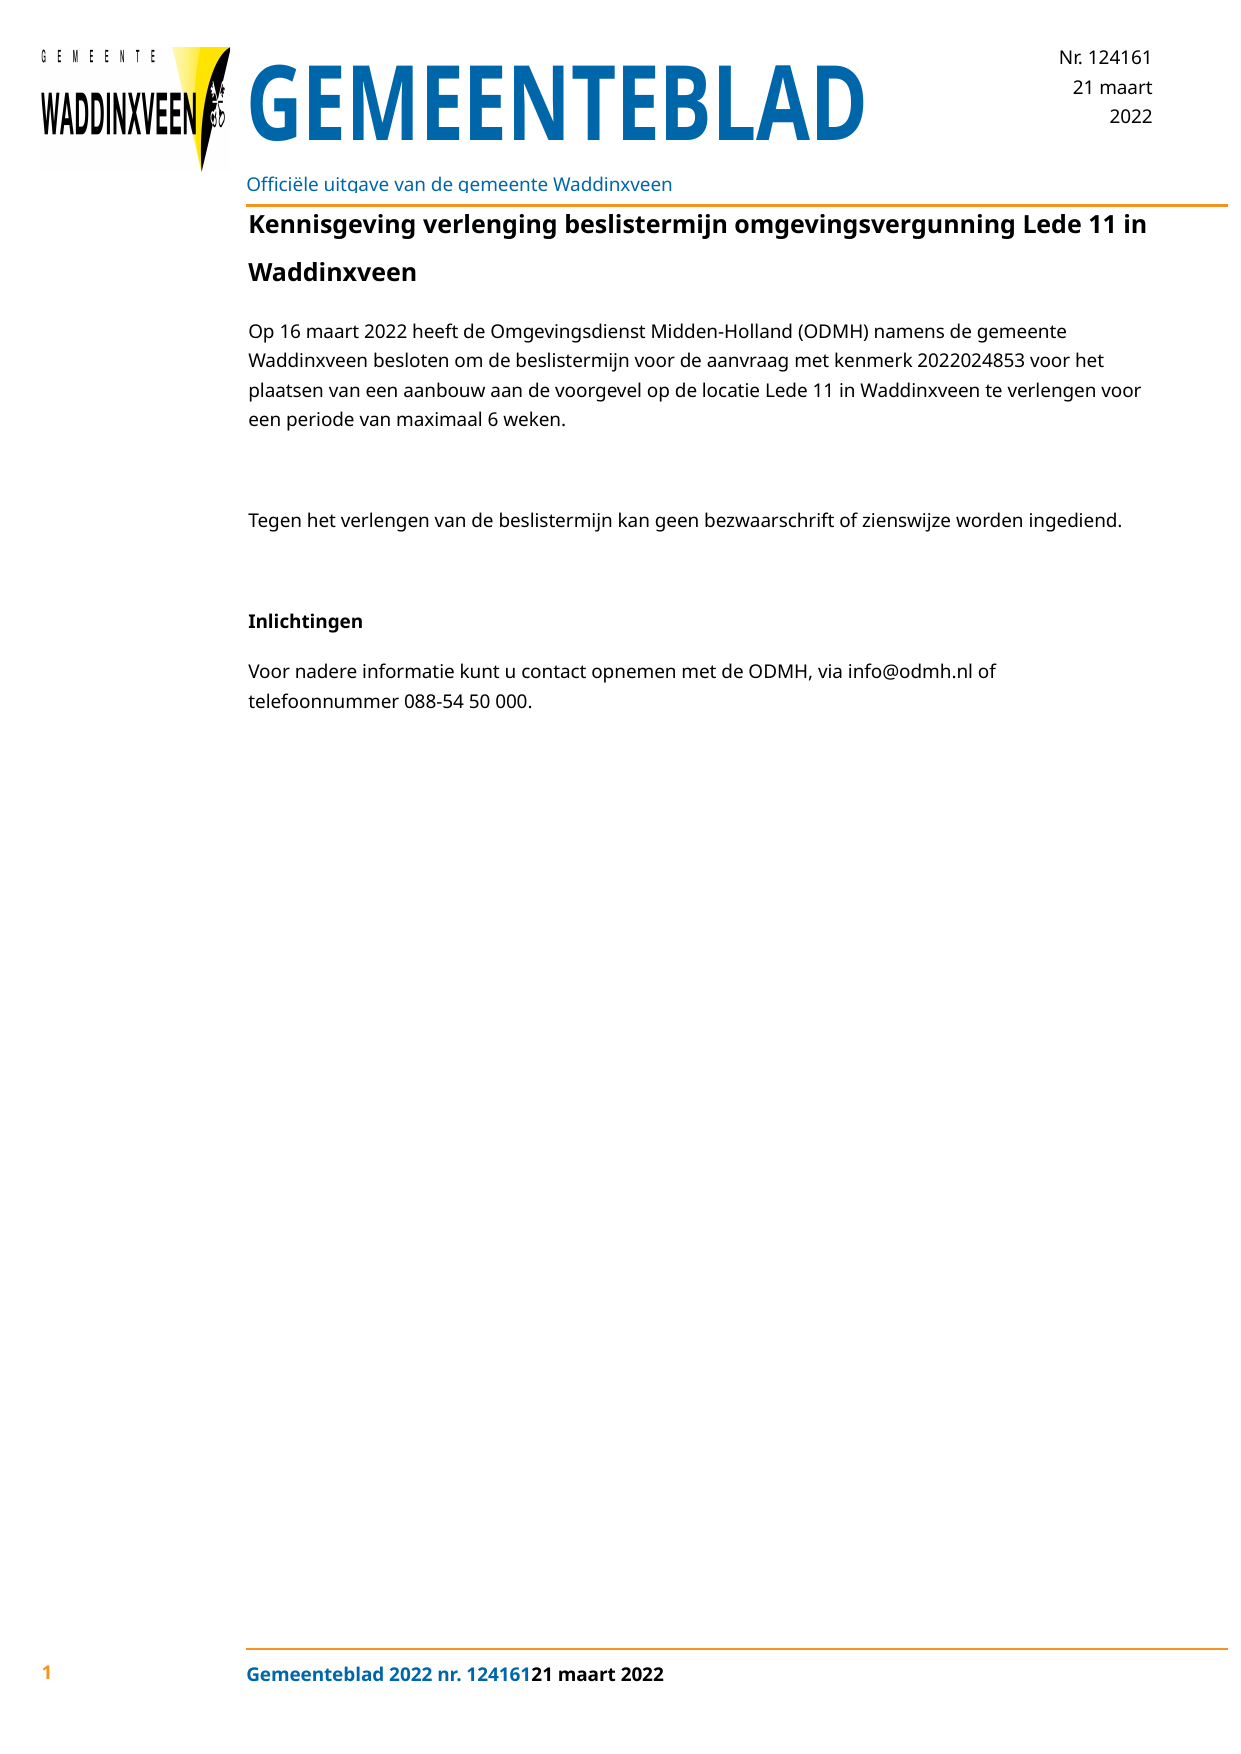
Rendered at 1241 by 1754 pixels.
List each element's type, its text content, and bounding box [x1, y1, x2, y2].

text Inlichtingen [248, 608, 1152, 634]
text Tegen het verlengen van de beslistermijn kan geen bezwaarschrift of zienswijze worden ingediend. [248, 507, 1152, 533]
picture [41, 47, 231, 172]
text Op 16 maart 2022 heeft de Omgevingsdienst Midden-Holland (ODMH) namens de gemeente Waddinxveen besloten om de beslistermijn voor de aanvraag met kenmerk 2022024853 voor het plaatsen van een aanbouw aan de voorgevel op de locatie Lede 11 in Waddinxveen te verlengen voor een periode van maximaal 6 weken. [248, 318, 1152, 432]
text Kennisgeving verlenging beslistermijn omgevingsvergunning Lede 11 in Waddinxveen [248, 207, 1152, 288]
text Voor nadere informatie kunt u contact opnemen met de ODMH, via info@odmh.nl of telefoonnummer 088-54 50 000. [248, 659, 1152, 714]
